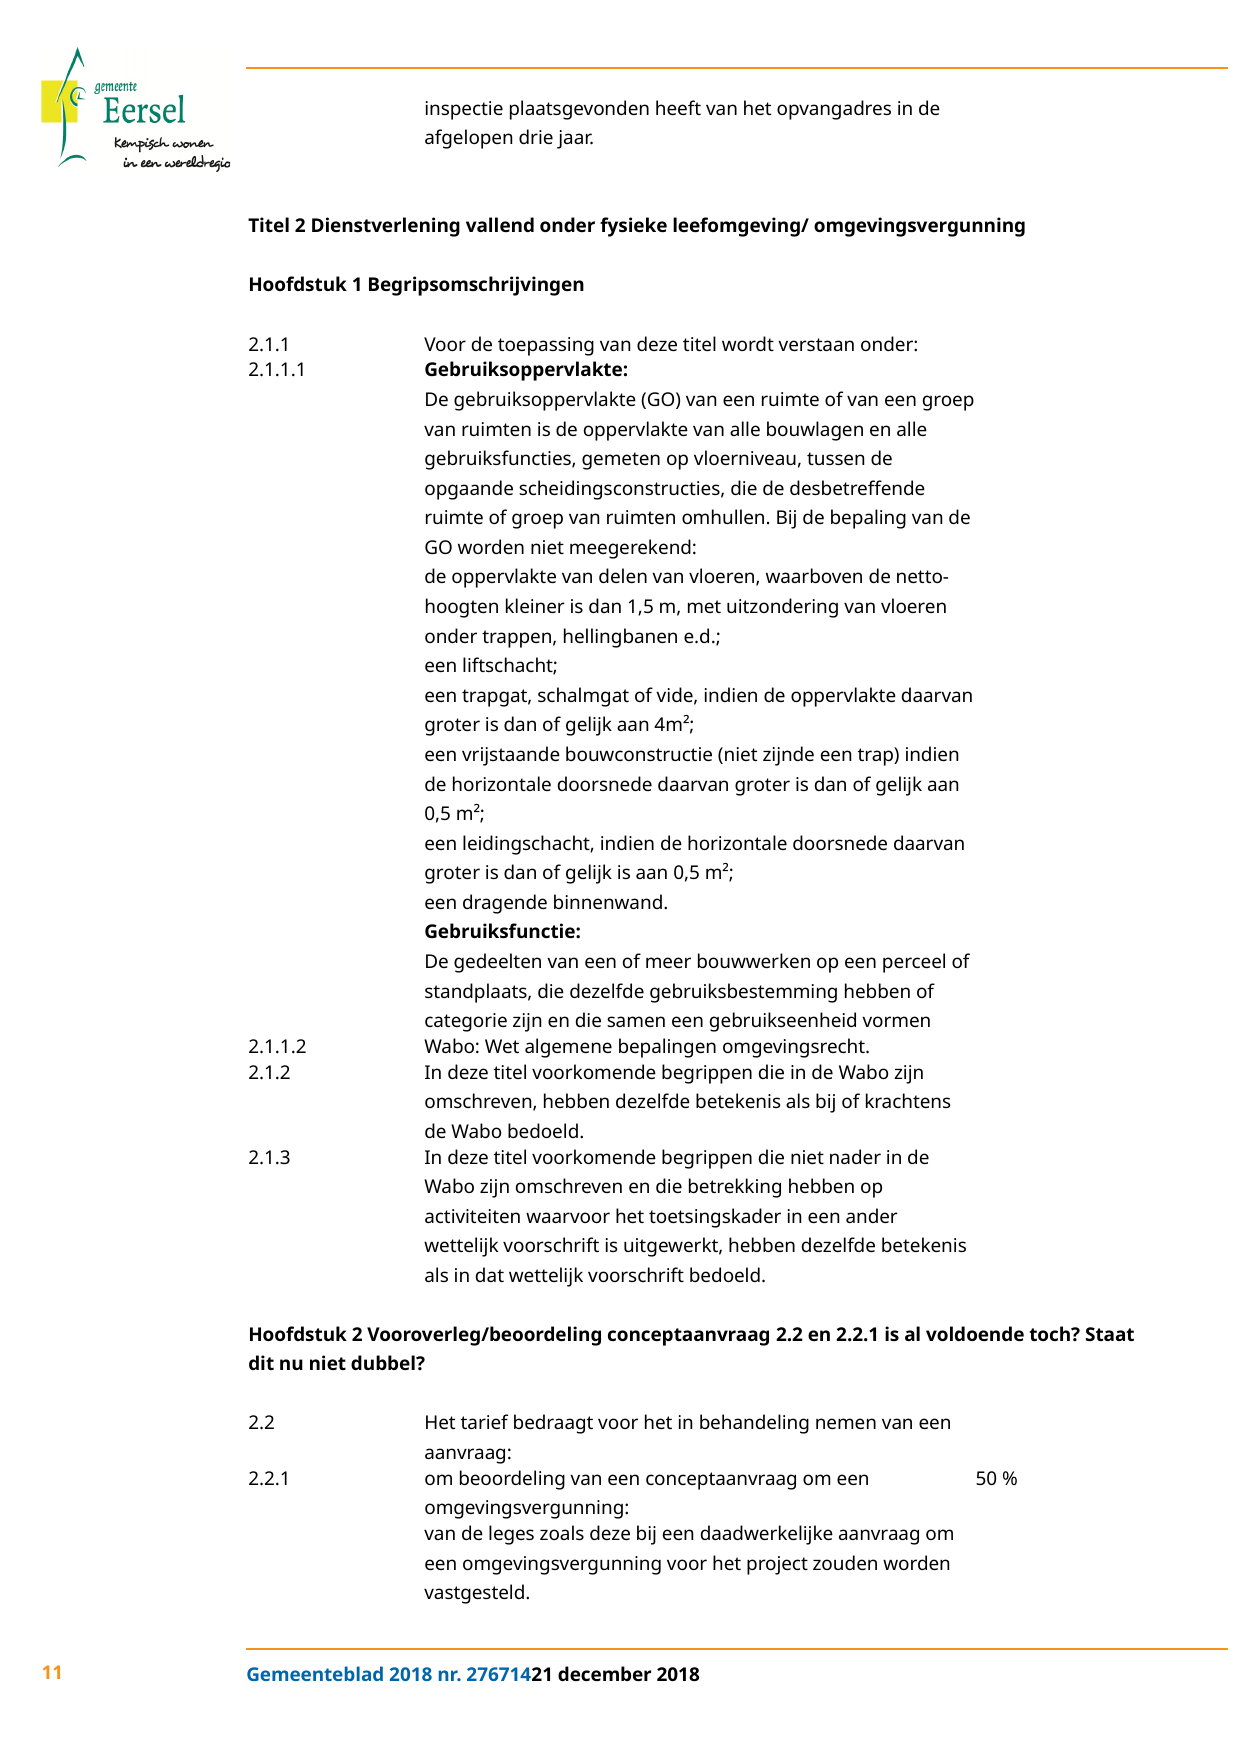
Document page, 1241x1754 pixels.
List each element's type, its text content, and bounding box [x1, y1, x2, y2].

table_cell [248, 95, 424, 150]
table_header [975, 331, 1152, 357]
table_cell 2.1.1.2 [248, 1033, 424, 1059]
table_header Voor de toepassing van deze titel wordt verstaan onder: [424, 331, 975, 357]
table_cell In deze titel voorkomende begrippen die in de Wabo zijn omschreven, hebben dezelfde betekenis als bij of krachtens de Wabo bedoeld. [424, 1059, 975, 1144]
table_cell 2.1.3 [248, 1144, 424, 1288]
table_cell [975, 357, 1152, 1033]
table_cell Gebruiksoppervlakte: De gebruiksoppervlakte (GO) van een ruimte of van een groep van ruimten is de oppervlakte van alle bouwlagen en alle gebruiksfuncties, gemeten op vloerniveau, tussen de opgaande scheidingsconstructies, die de desbetreffende ruimte of groep van ruimten omhullen. Bij de bepaling van de GO worden niet meegerekend: de oppervlakte van delen van vloeren, waarboven de netto-hoogten kleiner is dan 1,5 m, met uitzondering van vloeren onder trappen, hellingbanen e.d.; een liftschacht; een trapgat, schalmgat of vide, indien de oppervlakte daarvan groter is dan of gelijk aan 4m²; een vrijstaande bouwconstructie (niet zijnde een trap) indien de horizontale doorsnede daarvan groter is dan of gelijk aan 0,5 m²; een leidingschacht, indien de horizontale doorsnede daarvan groter is dan of gelijk is aan 0,5 m²; een dragende binnenwand. Gebruiksfunctie: De gedeelten van een of meer bouwwerken op een perceel of standplaats, die dezelfde gebruiksbestemming hebben of categorie zijn en die samen een gebruikseenheid vormen [424, 357, 975, 1033]
table_cell [975, 1520, 1152, 1605]
table_header [975, 1410, 1152, 1465]
text Hoofdstuk 1 Begripsomschrijvingen [248, 272, 1152, 297]
table_cell inspectie plaatsgevonden heeft van het opvangadres in de afgelopen drie jaar. [424, 95, 975, 150]
table_cell 2.1.1.1 [248, 357, 424, 1033]
table_cell 2.2.1 [248, 1465, 424, 1520]
table_cell Wabo: Wet algemene bepalingen omgevingsrecht. [424, 1033, 975, 1059]
table_cell [975, 1033, 1152, 1059]
table_cell [975, 1144, 1152, 1288]
table_header 2.2 [248, 1410, 424, 1465]
picture [41, 47, 231, 172]
table_header Het tarief bedraagt voor het in behandeling nemen van een aanvraag: [424, 1410, 975, 1465]
text Hoofdstuk 2 Vooroverleg/beoordeling conceptaanvraag 2.2 en 2.2.1 is al voldoende toch? Staat dit nu niet dubbel? [248, 1321, 1152, 1376]
table_cell om beoordeling van een conceptaanvraag om een omgevingsvergunning: [424, 1465, 975, 1520]
table_cell 2.1.2 [248, 1059, 424, 1144]
table_cell [248, 1520, 424, 1605]
table_cell van de leges zoals deze bij een daadwerkelijke aanvraag om een omgevingsvergunning voor het project zouden worden vastgesteld. [424, 1520, 975, 1605]
table_cell In deze titel voorkomende begrippen die niet nader in de Wabo zijn omschreven en die betrekking hebben op activiteiten waarvoor het toetsingskader in een ander wettelijk voorschrift is uitgewerkt, hebben dezelfde betekenis als in dat wettelijk voorschrift bedoeld. [424, 1144, 975, 1288]
table_cell [975, 95, 1152, 150]
table_header 2.1.1 [248, 331, 424, 357]
table_cell [975, 1059, 1152, 1144]
table_cell 50 % [975, 1465, 1152, 1520]
text Titel 2 Dienstverlening vallend onder fysieke leefomgeving/ omgevingsvergunning [248, 212, 1152, 238]
